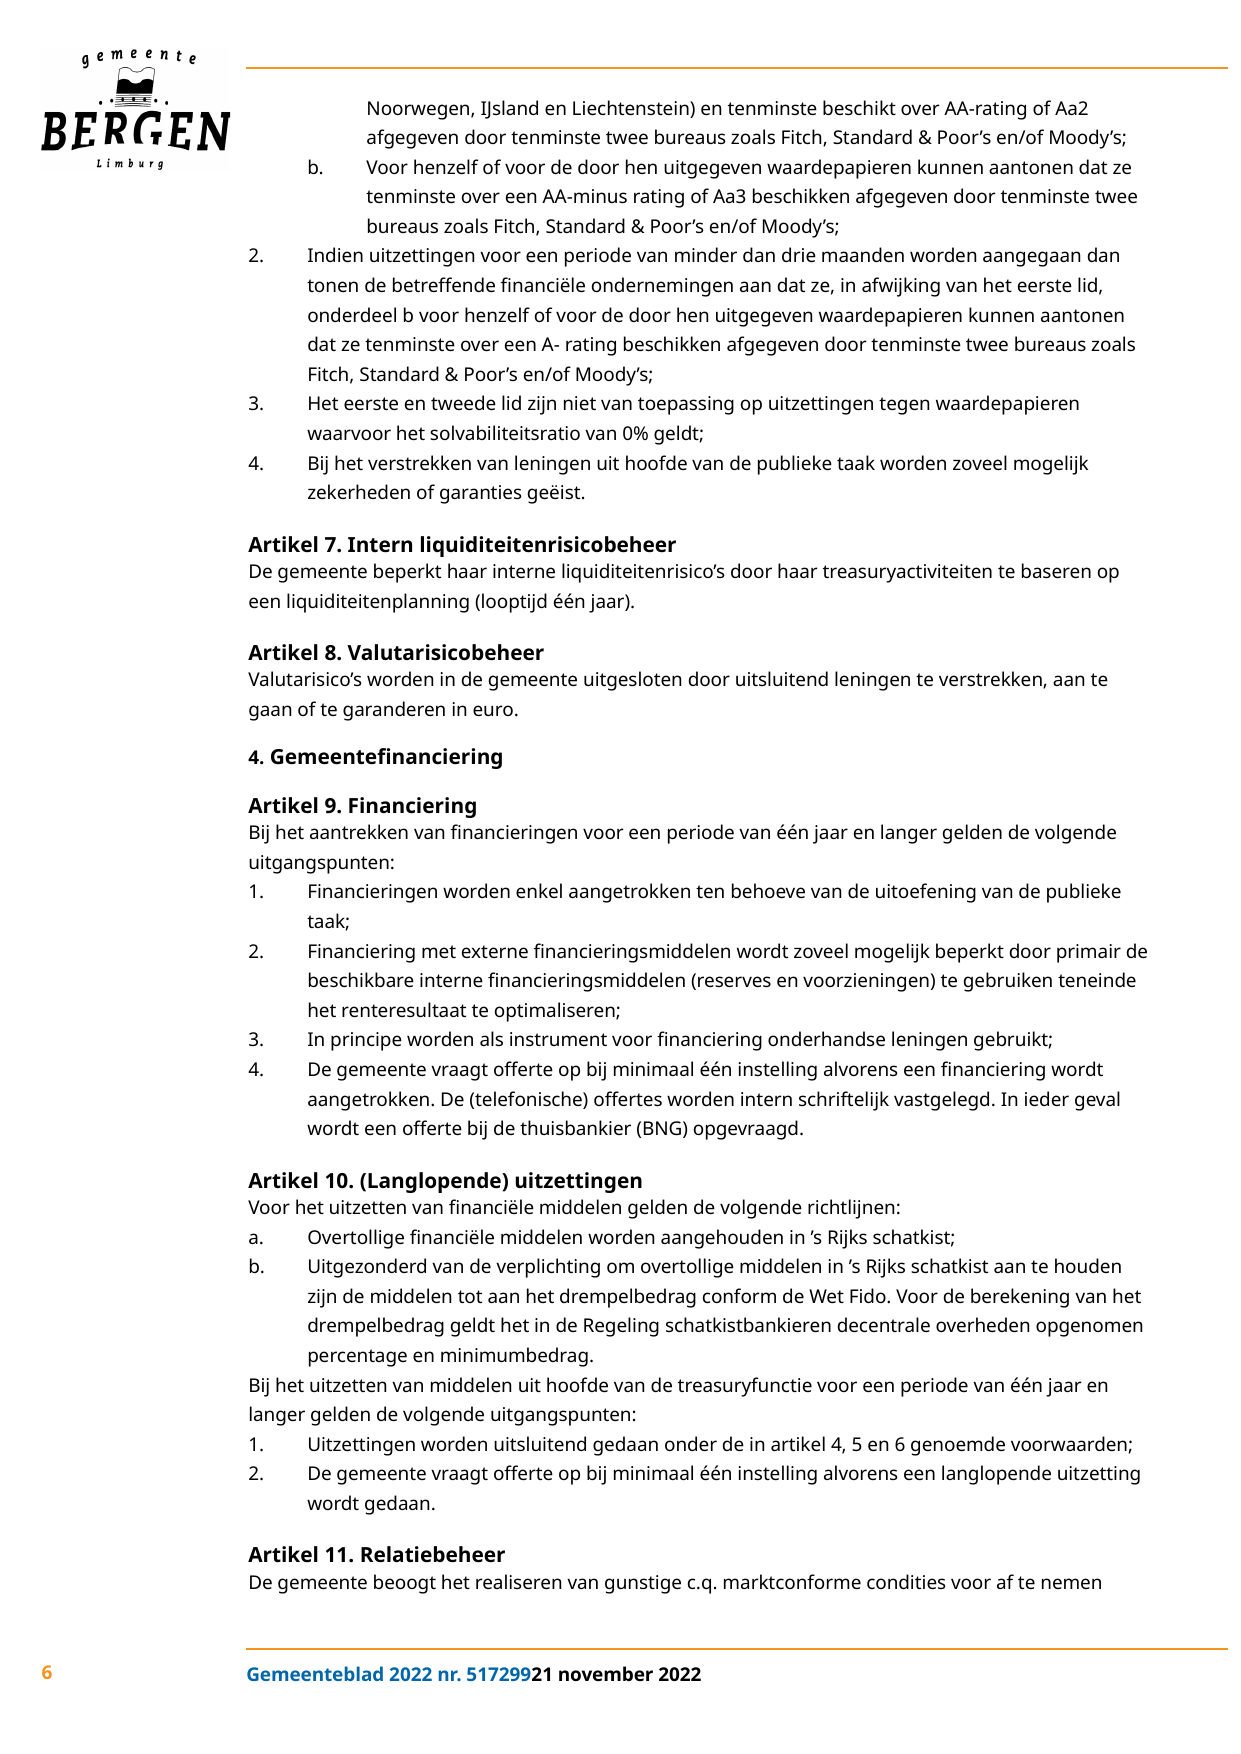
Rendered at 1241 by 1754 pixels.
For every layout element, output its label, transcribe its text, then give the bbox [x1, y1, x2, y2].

text Valutarisico’s worden in de gemeente uitgesloten door uitsluitend leningen te verstrekken, aan te gaan of te garanderen in euro. [248, 667, 1152, 722]
text Bij het aantrekken van financieringen voor een periode van één jaar en langer gelden de volgende uitgangspunten: [248, 819, 1152, 875]
text 4. Gemeentefinanciering [248, 742, 1152, 770]
list Bij het verstrekken van leningen uit hoofde van de publieke taak worden zoveel mogelijk zekerheden of garanties geëist. [248, 450, 1152, 505]
list In principe worden als instrument voor financiering onderhandse leningen gebruikt; [248, 1027, 1152, 1052]
picture [41, 47, 231, 172]
list Voor henzelf of voor de door hen uitgegeven waardepapieren kunnen aantonen dat ze tenminste over een AA-minus rating of Aa3 beschikken afgegeven door tenminste twee bureaus zoals Fitch, Standard & Poor’s en/of Moody’s; [307, 154, 1152, 239]
text Bij het uitzetten van middelen uit hoofde van de treasuryfunctie voor een periode van één jaar en langer gelden de volgende uitgangspunten: [248, 1372, 1152, 1427]
text Artikel 10. (Langlopende) uitzettingen [248, 1166, 1152, 1194]
list De gemeente vraagt offerte op bij minimaal één instelling alvorens een langlopende uitzetting wordt gedaan. [248, 1461, 1152, 1516]
list Overtollige financiële middelen worden aangehouden in ’s Rijks schatkist; [248, 1224, 1152, 1249]
text Artikel 11. Relatiebeheer [248, 1541, 1152, 1569]
text De gemeente beperkt haar interne liquiditeitenrisico’s door haar treasuryactiviteiten te baseren op een liquiditeitenplanning (looptijd één jaar). [248, 558, 1152, 613]
list De gemeente vraagt offerte op bij minimaal één instelling alvorens een financiering wordt aangetrokken. De (telefonische) offertes worden intern schriftelijk vastgelegd. In ieder geval wordt een offerte bij de thuisbankier (BNG) opgevraagd. [248, 1056, 1152, 1141]
text Artikel 9. Financiering [248, 791, 1152, 819]
list Financieringen worden enkel aangetrokken ten behoeve van de uitoefening van de publieke taak; [248, 879, 1152, 934]
text Voor het uitzetten van financiële middelen gelden de volgende richtlijnen: [248, 1194, 1152, 1220]
list Uitgezonderd van de verplichting om overtollige middelen in ’s Rijks schatkist aan te houden zijn de middelen tot aan het drempelbedrag conform de Wet Fido. Voor de berekening van het drempelbedrag geldt het in de Regeling schatkistbankieren decentrale overheden opgenomen percentage en minimumbedrag. [248, 1253, 1152, 1368]
list Het eerste en tweede lid zijn niet van toepassing op uitzettingen tegen waardepapieren waarvoor het solvabiliteitsratio van 0% geldt; [248, 391, 1152, 446]
text Artikel 7. Intern liquiditeitenrisicobeheer [248, 530, 1152, 558]
list Indien uitzettingen voor een periode van minder dan drie maanden worden aangegaan dan tonen de betreffende financiële ondernemingen aan dat ze, in afwijking van het eerste lid, onderdeel b voor henzelf of voor de door hen uitgegeven waardepapieren kunnen aantonen dat ze tenminste over een A- rating beschikken afgegeven door tenminste twee bureaus zoals Fitch, Standard & Poor’s en/of Moody’s; [248, 243, 1152, 387]
list Financiering met externe financieringsmiddelen wordt zoveel mogelijk beperkt door primair de beschikbare interne financieringsmiddelen (reserves en voorzieningen) te gebruiken teneinde het renteresultaat te optimaliseren; [248, 938, 1152, 1023]
text De gemeente beoogt het realiseren van gunstige c.q. marktconforme condities voor af te nemen [248, 1569, 1152, 1595]
list Noorwegen, IJsland en Liechtenstein) en tenminste beschikt over AA-rating of Aa2 afgegeven door tenminste twee bureaus zoals Fitch, Standard & Poor’s en/of Moody’s; [307, 95, 1152, 150]
list Uitzettingen worden uitsluitend gedaan onder de in artikel 4, 5 en 6 genoemde voorwaarden; [248, 1431, 1152, 1457]
text Artikel 8. Valutarisicobeheer [248, 638, 1152, 667]
